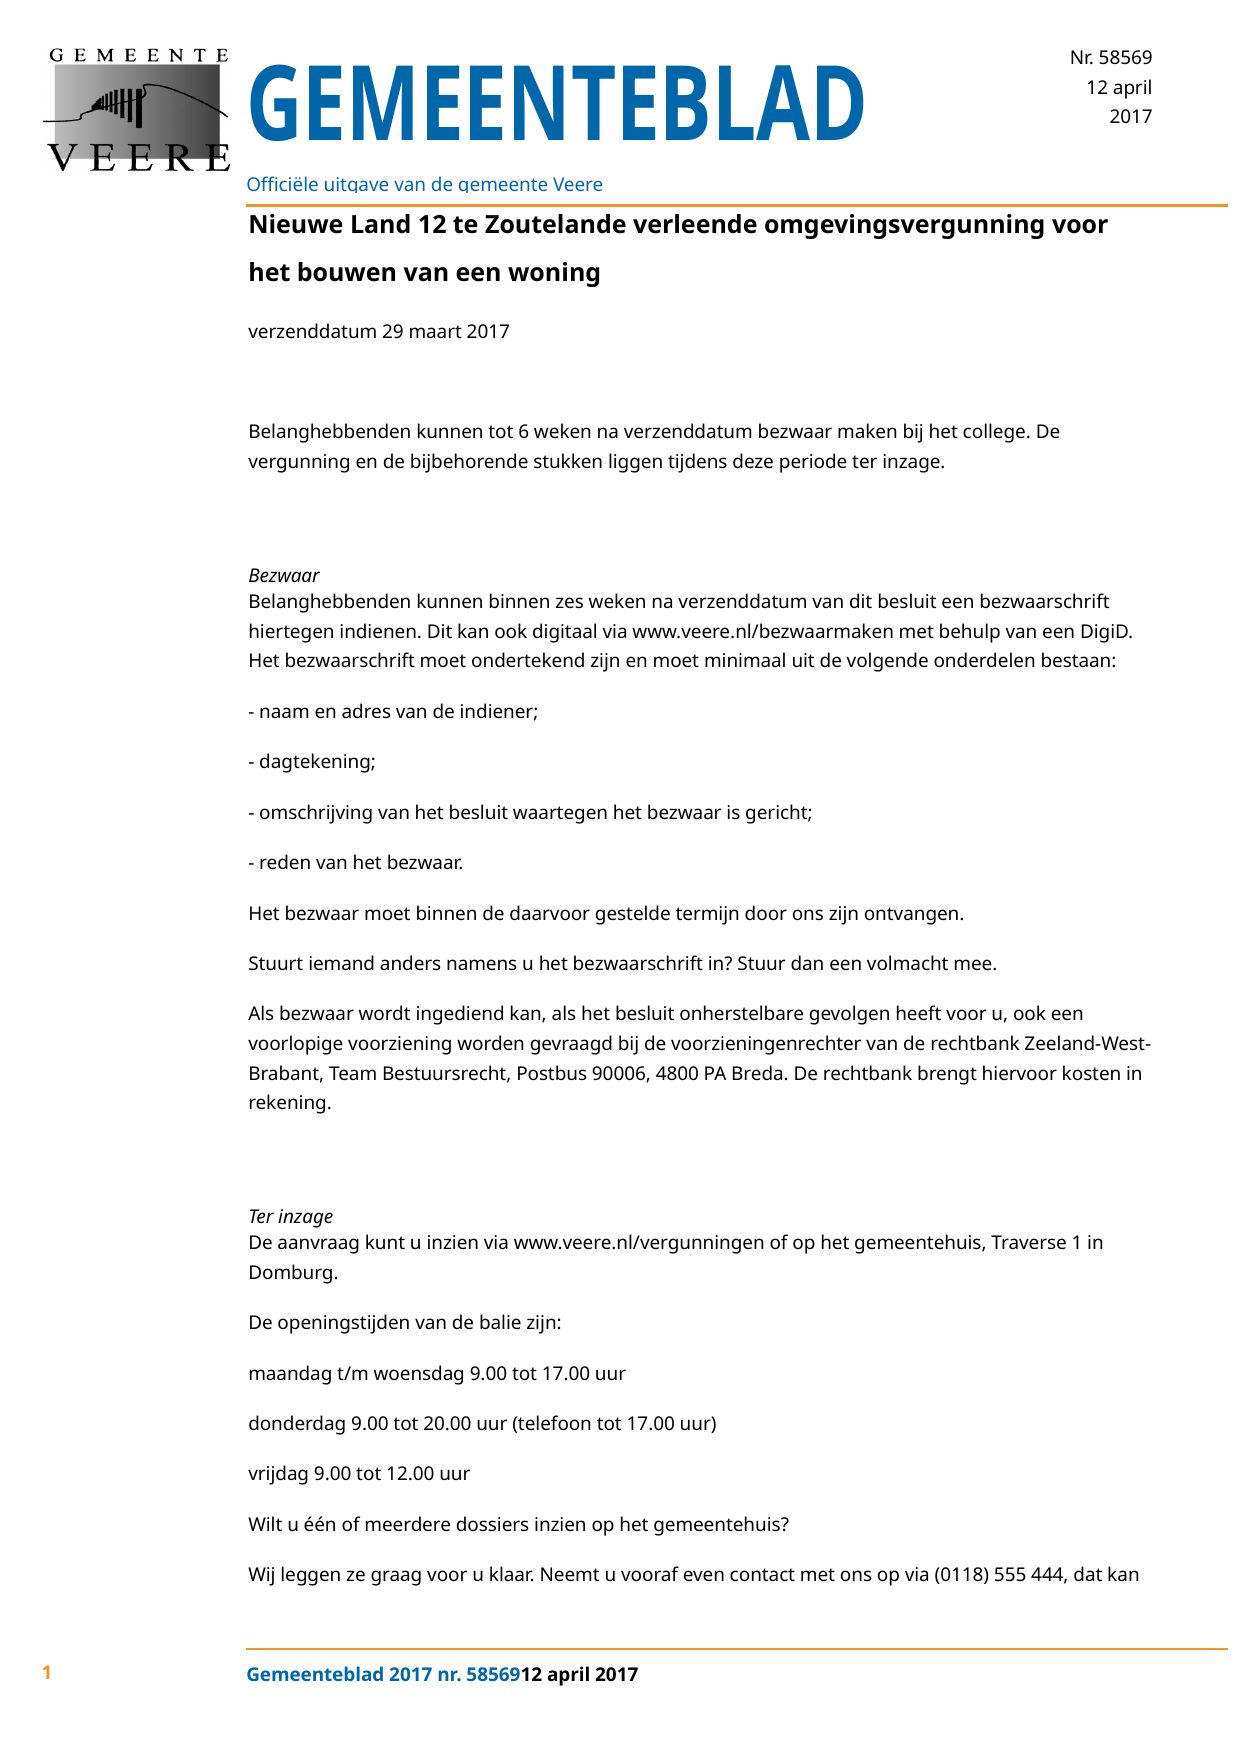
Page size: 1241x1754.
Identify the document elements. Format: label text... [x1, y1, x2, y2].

text maandag t/m woensdag 9.00 tot 17.00 uur [248, 1360, 1152, 1386]
text - naam en adres van de indiener; [248, 698, 1152, 724]
text - dagtekening; [248, 748, 1152, 774]
text Stuurt iemand anders namens u het bezwaarschrift in? Stuur dan een volmacht mee. [248, 950, 1152, 976]
text De openingstijden van de balie zijn: [248, 1309, 1152, 1335]
text Wilt u één of meerdere dossiers inzien op het gemeentehuis? [248, 1511, 1152, 1537]
text Belanghebbenden kunnen binnen zes weken na verzenddatum van dit besluit een bezwaarschrift hiertegen indienen. Dit kan ook digitaal via www.veere.nl/bezwaarmaken met behulp van een DigiD. Het bezwaarschrift moet ondertekend zijn en moet minimaal uit de volgende onderdelen bestaan: [248, 588, 1152, 673]
text Nieuwe Land 12 te Zoutelande verleende omgevingsvergunning voor het bouwen van een woning [248, 207, 1152, 288]
text Ter inzage [248, 1204, 1152, 1229]
text vrijdag 9.00 tot 12.00 uur [248, 1461, 1152, 1486]
text Als bezwaar wordt ingediend kan, als het besluit onherstelbare gevolgen heeft voor u, ook een voorlopige voorziening worden gevraagd bij de voorzieningenrechter van de rechtbank Zeeland-West-Brabant, Team Bestuursrecht, Postbus 90006, 4800 PA Breda. De rechtbank brengt hiervoor kosten in rekening. [248, 1001, 1152, 1115]
text donderdag 9.00 tot 20.00 uur (telefoon tot 17.00 uur) [248, 1410, 1152, 1436]
text - omschrijving van het besluit waartegen het bezwaar is gericht; [248, 799, 1152, 824]
text Het bezwaar moet binnen de daarvoor gestelde termijn door ons zijn ontvangen. [248, 900, 1152, 925]
text Belanghebbenden kunnen tot 6 weken na verzenddatum bezwaar maken bij het college. De vergunning en de bijbehorende stukken liggen tijdens deze periode ter inzage. [248, 419, 1152, 474]
text verzenddatum 29 maart 2017 [248, 318, 1152, 344]
text Wij leggen ze graag voor u klaar. Neemt u vooraf even contact met ons op via (0118) 555 444, dat kan [248, 1561, 1152, 1587]
text De aanvraag kunt u inzien via www.veere.nl/vergunningen of op het gemeentehuis, Traverse 1 in Domburg. [248, 1229, 1152, 1285]
picture [41, 47, 231, 172]
text - reden van het bezwaar. [248, 849, 1152, 875]
text Bezwaar [248, 563, 1152, 588]
